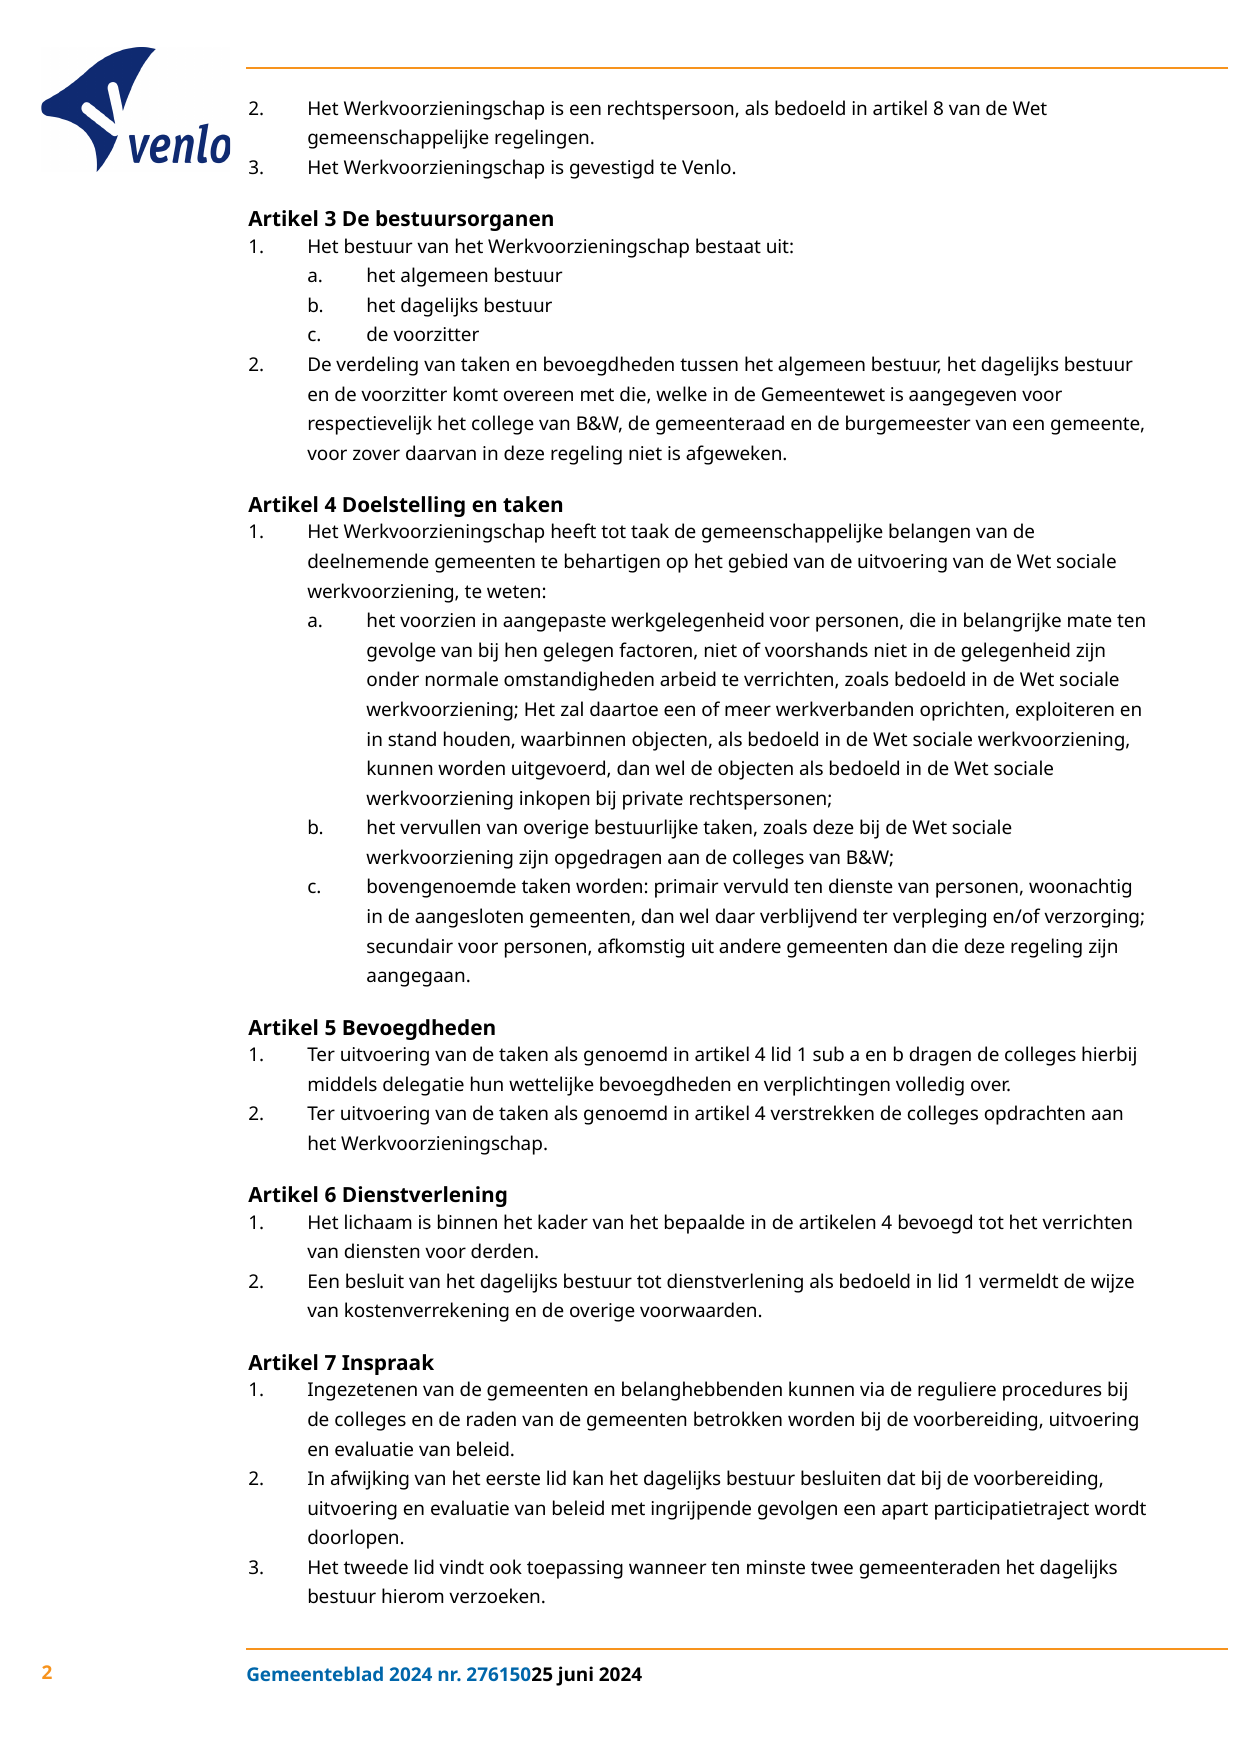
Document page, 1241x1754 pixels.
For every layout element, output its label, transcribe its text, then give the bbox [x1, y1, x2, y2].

list Het bestuur van het Werkvoorzieningschap bestaat uit: [248, 233, 1152, 258]
list de voorzitter [307, 322, 1152, 347]
list Het Werkvoorzieningschap is gevestigd te Venlo. [248, 154, 1152, 180]
list Ter uitvoering van de taken als genoemd in artikel 4 lid 1 sub a en b dragen de colleges hierbij middels delegatie hun wettelijke bevoegdheden en verplichtingen volledig over. [248, 1041, 1152, 1097]
list Het Werkvoorzieningschap heeft tot taak de gemeenschappelijke belangen van de deelnemende gemeenten te behartigen op het gebied van de uitvoering van de Wet sociale werkvoorziening, te weten: [248, 519, 1152, 604]
list Het lichaam is binnen het kader van het bepaalde in de artikelen 4 bevoegd tot het verrichten van diensten voor derden. [248, 1209, 1152, 1264]
list het algemeen bestuur [307, 262, 1152, 288]
list De verdeling van taken en bevoegdheden tussen het algemeen bestuur, het dagelijks bestuur en de voorzitter komt overeen met die, welke in de Gemeentewet is aangegeven voor respectievelijk het college van B&W, de gemeenteraad en de burgemeester van een gemeente, voor zover daarvan in deze regeling niet is afgeweken. [248, 351, 1152, 466]
list Het tweede lid vindt ook toepassing wanneer ten minste twee gemeenteraden het dagelijks bestuur hierom verzoeken. [248, 1554, 1152, 1609]
list Het Werkvoorzieningschap is een rechtspersoon, als bedoeld in artikel 8 van de Wet gemeenschappelijke regelingen. [248, 95, 1152, 150]
list het dagelijks bestuur [307, 292, 1152, 318]
text Artikel 7 Inspraak [248, 1348, 1152, 1377]
text Artikel 4 Doelstelling en taken [248, 490, 1152, 519]
text Artikel 3 De bestuursorganen [248, 204, 1152, 233]
list Ingezetenen van de gemeenten en belanghebbenden kunnen via de reguliere procedures bij de colleges en de raden van de gemeenten betrokken worden bij de voorbereiding, uitvoering en evaluatie van beleid. [248, 1377, 1152, 1461]
list Een besluit van het dagelijks bestuur tot dienstverlening als bedoeld in lid 1 vermeldt de wijze van kostenverrekening en de overige voorwaarden. [248, 1268, 1152, 1323]
list bovengenoemde taken worden: primair vervuld ten dienste van personen, woonachtig in de aangesloten gemeenten, dan wel daar verblijvend ter verpleging en/of verzorging; secundair voor personen, afkomstig uit andere gemeenten dan die deze regeling zijn aangegaan. [307, 874, 1152, 988]
text Artikel 6 Dienstverlening [248, 1181, 1152, 1209]
text Artikel 5 Bevoegdheden [248, 1013, 1152, 1041]
list het voorzien in aangepaste werkgelegenheid voor personen, die in belangrijke mate ten gevolge van bij hen gelegen factoren, niet of voorshands niet in de gelegenheid zijn onder normale omstandigheden arbeid te verrichten, zoals bedoeld in de Wet sociale werkvoorziening; Het zal daartoe een of meer werkverbanden oprichten, exploiteren en in stand houden, waarbinnen objecten, als bedoeld in de Wet sociale werkvoorziening, kunnen worden uitgevoerd, dan wel de objecten als bedoeld in de Wet sociale werkvoorziening inkopen bij private rechtspersonen; [307, 607, 1152, 811]
picture [41, 47, 231, 172]
list Ter uitvoering van de taken als genoemd in artikel 4 verstrekken de colleges opdrachten aan het Werkvoorzieningschap. [248, 1101, 1152, 1156]
list In afwijking van het eerste lid kan het dagelijks bestuur besluiten dat bij de voorbereiding, uitvoering en evaluatie van beleid met ingrijpende gevolgen een apart participatietraject wordt doorlopen. [248, 1465, 1152, 1550]
list het vervullen van overige bestuurlijke taken, zoals deze bij de Wet sociale werkvoorziening zijn opgedragen aan de colleges van B&W; [307, 814, 1152, 870]
